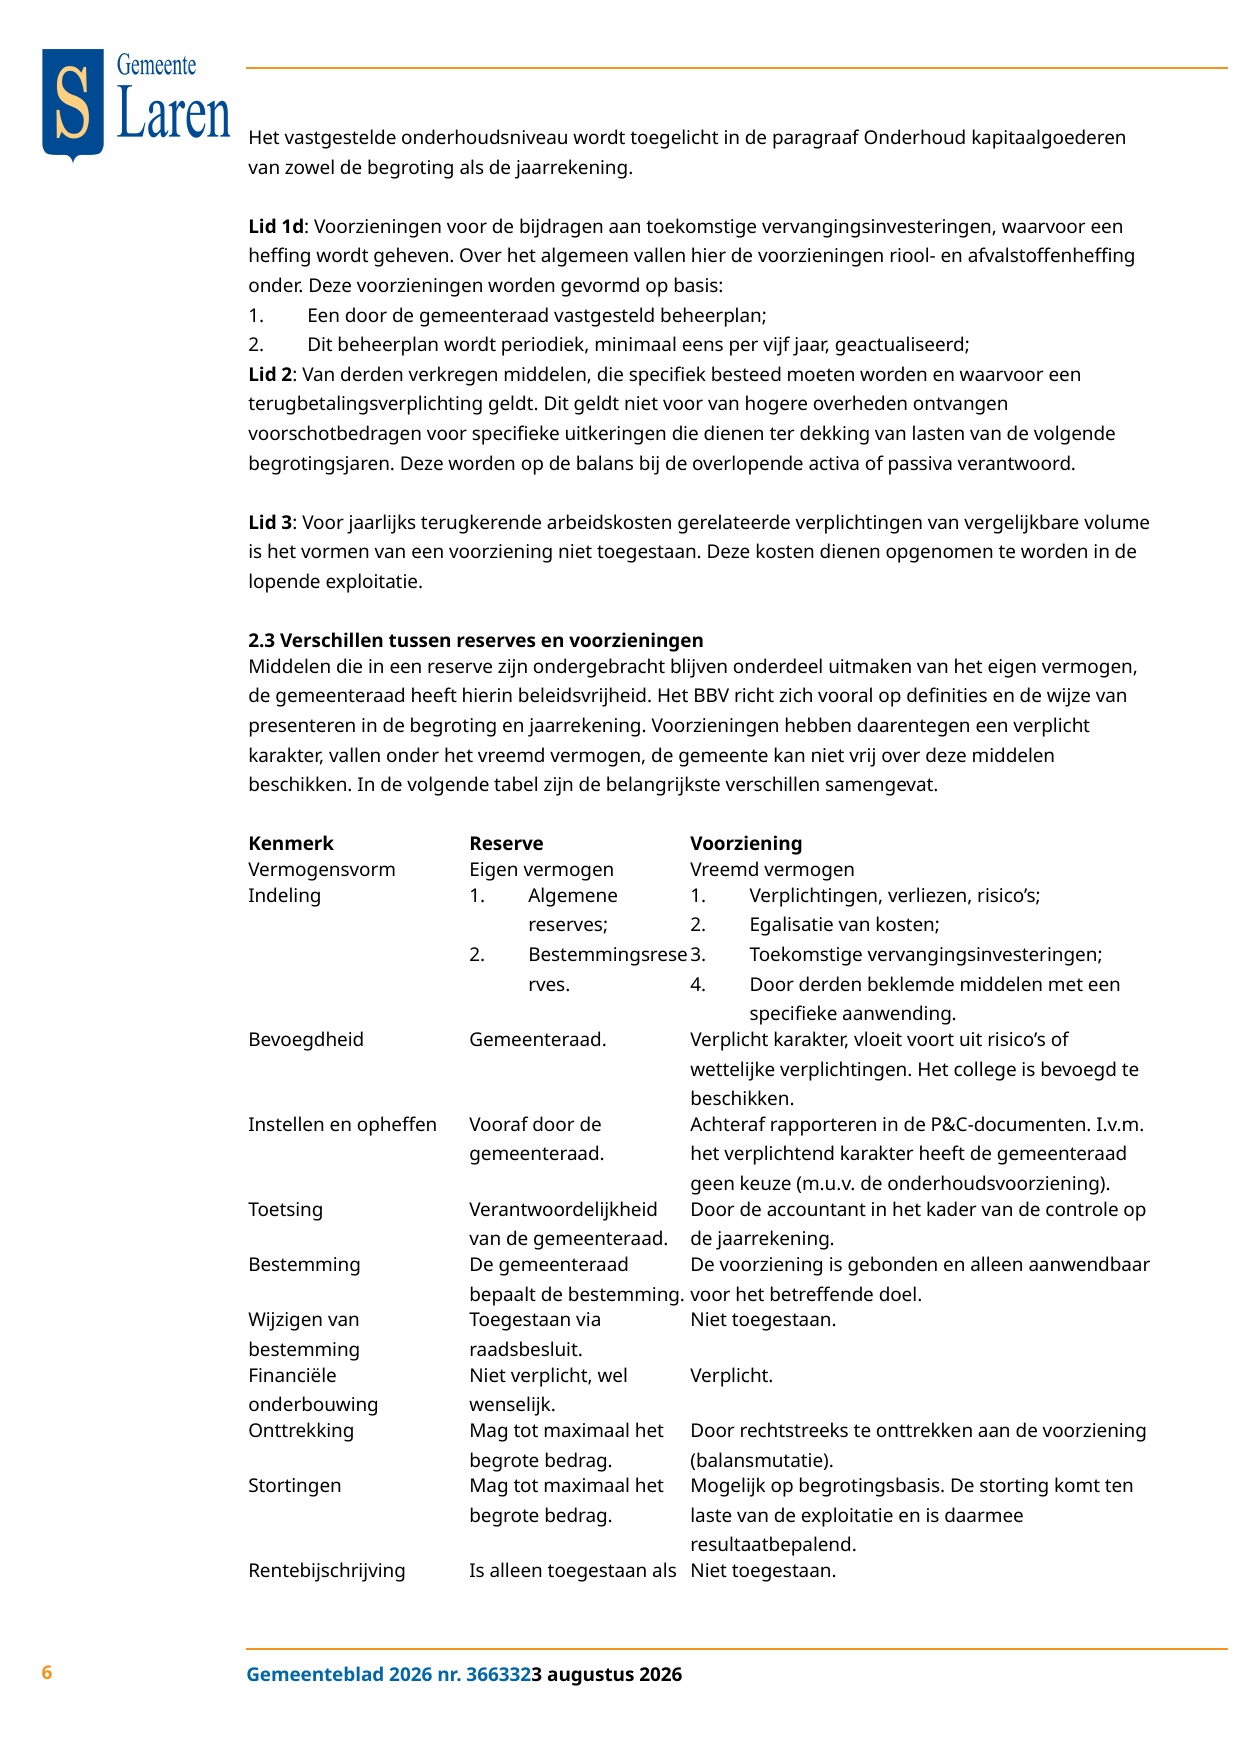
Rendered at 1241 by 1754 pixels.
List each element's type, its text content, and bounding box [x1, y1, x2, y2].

text Lid 3: Voor jaarlijks terugkerende arbeidskosten gerelateerde verplichtingen van vergelijkbare volume is het vormen van een voorziening niet toegestaan. Deze kosten dienen opgenomen te worden in de lopende exploitatie. [248, 509, 1152, 594]
table_cell Algemene reserves; Bestemmingsreserves. [469, 882, 690, 1026]
table_cell Toegestaan via raadsbesluit. [469, 1307, 690, 1362]
table_cell Rentebijschrijving [248, 1558, 469, 1583]
table_header Kenmerk [248, 831, 469, 856]
table_cell Gemeenteraad. [469, 1026, 690, 1111]
table_cell Door de accountant in het kader van de controle op de jaarrekening. [690, 1196, 1152, 1251]
table_cell Wijzigen van bestemming [248, 1307, 469, 1362]
table_cell Vreemd vermogen [690, 856, 1152, 882]
table_header Reserve [469, 831, 690, 856]
table_cell Niet toegestaan. [690, 1558, 1152, 1583]
table_cell Financiële onderbouwing [248, 1362, 469, 1417]
table_cell Onttrekking [248, 1417, 469, 1472]
table_cell Stortingen [248, 1473, 469, 1557]
table_cell Eigen vermogen [469, 856, 690, 882]
table_cell Instellen en opheffen [248, 1111, 469, 1196]
table_cell Verplicht. [690, 1362, 1152, 1417]
table_cell Verantwoordelijkheid van de gemeenteraad. [469, 1196, 690, 1251]
table_cell De voorziening is gebonden en alleen aanwendbaar voor het betreffende doel. [690, 1251, 1152, 1307]
text Lid 1d: Voorzieningen voor de bijdragen aan toekomstige vervangingsinvesteringen, waarvoor een heffing wordt geheven. Over het algemeen vallen hier de voorzieningen riool- en afvalstoffenheffing onder. Deze voorzieningen worden gevormd op basis: [248, 213, 1152, 298]
table_cell Vooraf door de gemeenteraad. [469, 1111, 690, 1196]
table_header Voorziening [690, 831, 1152, 856]
text Middelen die in een reserve zijn ondergebracht blijven onderdeel uitmaken van het eigen vermogen, de gemeenteraad heeft hierin beleidsvrijheid. Het BBV richt zich vooral op definities en de wijze van presenteren in de begroting en jaarrekening. Voorzieningen hebben daarentegen een verplicht karakter, vallen onder het vreemd vermogen, de gemeente kan niet vrij over deze middelen beschikken. In de volgende tabel zijn de belangrijkste verschillen samengevat. [248, 653, 1152, 797]
list Dit beheerplan wordt periodiek, minimaal eens per vijf jaar, geactualiseerd; [248, 331, 1152, 357]
table_cell Verplicht karakter, vloeit voort uit risico’s of wettelijke verplichtingen. Het college is bevoegd te beschikken. [690, 1026, 1152, 1111]
table_cell Bevoegdheid [248, 1026, 469, 1111]
table_cell Mogelijk op begrotingsbasis. De storting komt ten laste van de exploitatie en is daarmee resultaatbepalend. [690, 1473, 1152, 1557]
table_cell De gemeenteraad bepaalt de bestemming. [469, 1251, 690, 1307]
picture [41, 47, 231, 172]
table_cell Mag tot maximaal het begrote bedrag. [469, 1473, 690, 1557]
table_cell Indeling [248, 882, 469, 1026]
table_cell Bestemming [248, 1251, 469, 1307]
table_cell Verplichtingen, verliezen, risico’s; Egalisatie van kosten; Toekomstige vervangingsinvesteringen; Door derden beklemde middelen met een specifieke aanwending. [690, 882, 1152, 1026]
table_cell Toetsing [248, 1196, 469, 1251]
table_cell Door rechtstreeks te onttrekken aan de voorziening (balansmutatie). [690, 1417, 1152, 1472]
text Het vastgestelde onderhoudsniveau wordt toegelicht in de paragraaf Onderhoud kapitaalgoederen van zowel de begroting als de jaarrekening. [248, 124, 1152, 180]
table_cell Niet toegestaan. [690, 1307, 1152, 1362]
text 2.3 Verschillen tussen reserves en voorzieningen [248, 627, 1152, 653]
text Lid 2: Van derden verkregen middelen, die specifiek besteed moeten worden en waarvoor een terugbetalingsverplichting geldt. Dit geldt niet voor van hogere overheden ontvangen voorschotbedragen voor specifieke uitkeringen die dienen ter dekking van lasten van de volgende begrotingsjaren. Deze worden op de balans bij de overlopende activa of passiva verantwoord. [248, 361, 1152, 476]
table_cell Vermogensvorm [248, 856, 469, 882]
table_cell Niet verplicht, wel wenselijk. [469, 1362, 690, 1417]
list Een door de gemeenteraad vastgesteld beheerplan; [248, 302, 1152, 328]
table_cell Is alleen toegestaan als [469, 1558, 690, 1583]
table_cell Achteraf rapporteren in de P&C-documenten. I.v.m. het verplichtend karakter heeft de gemeenteraad geen keuze (m.u.v. de onderhoudsvoorziening). [690, 1111, 1152, 1196]
table_cell Mag tot maximaal het begrote bedrag. [469, 1417, 690, 1472]
